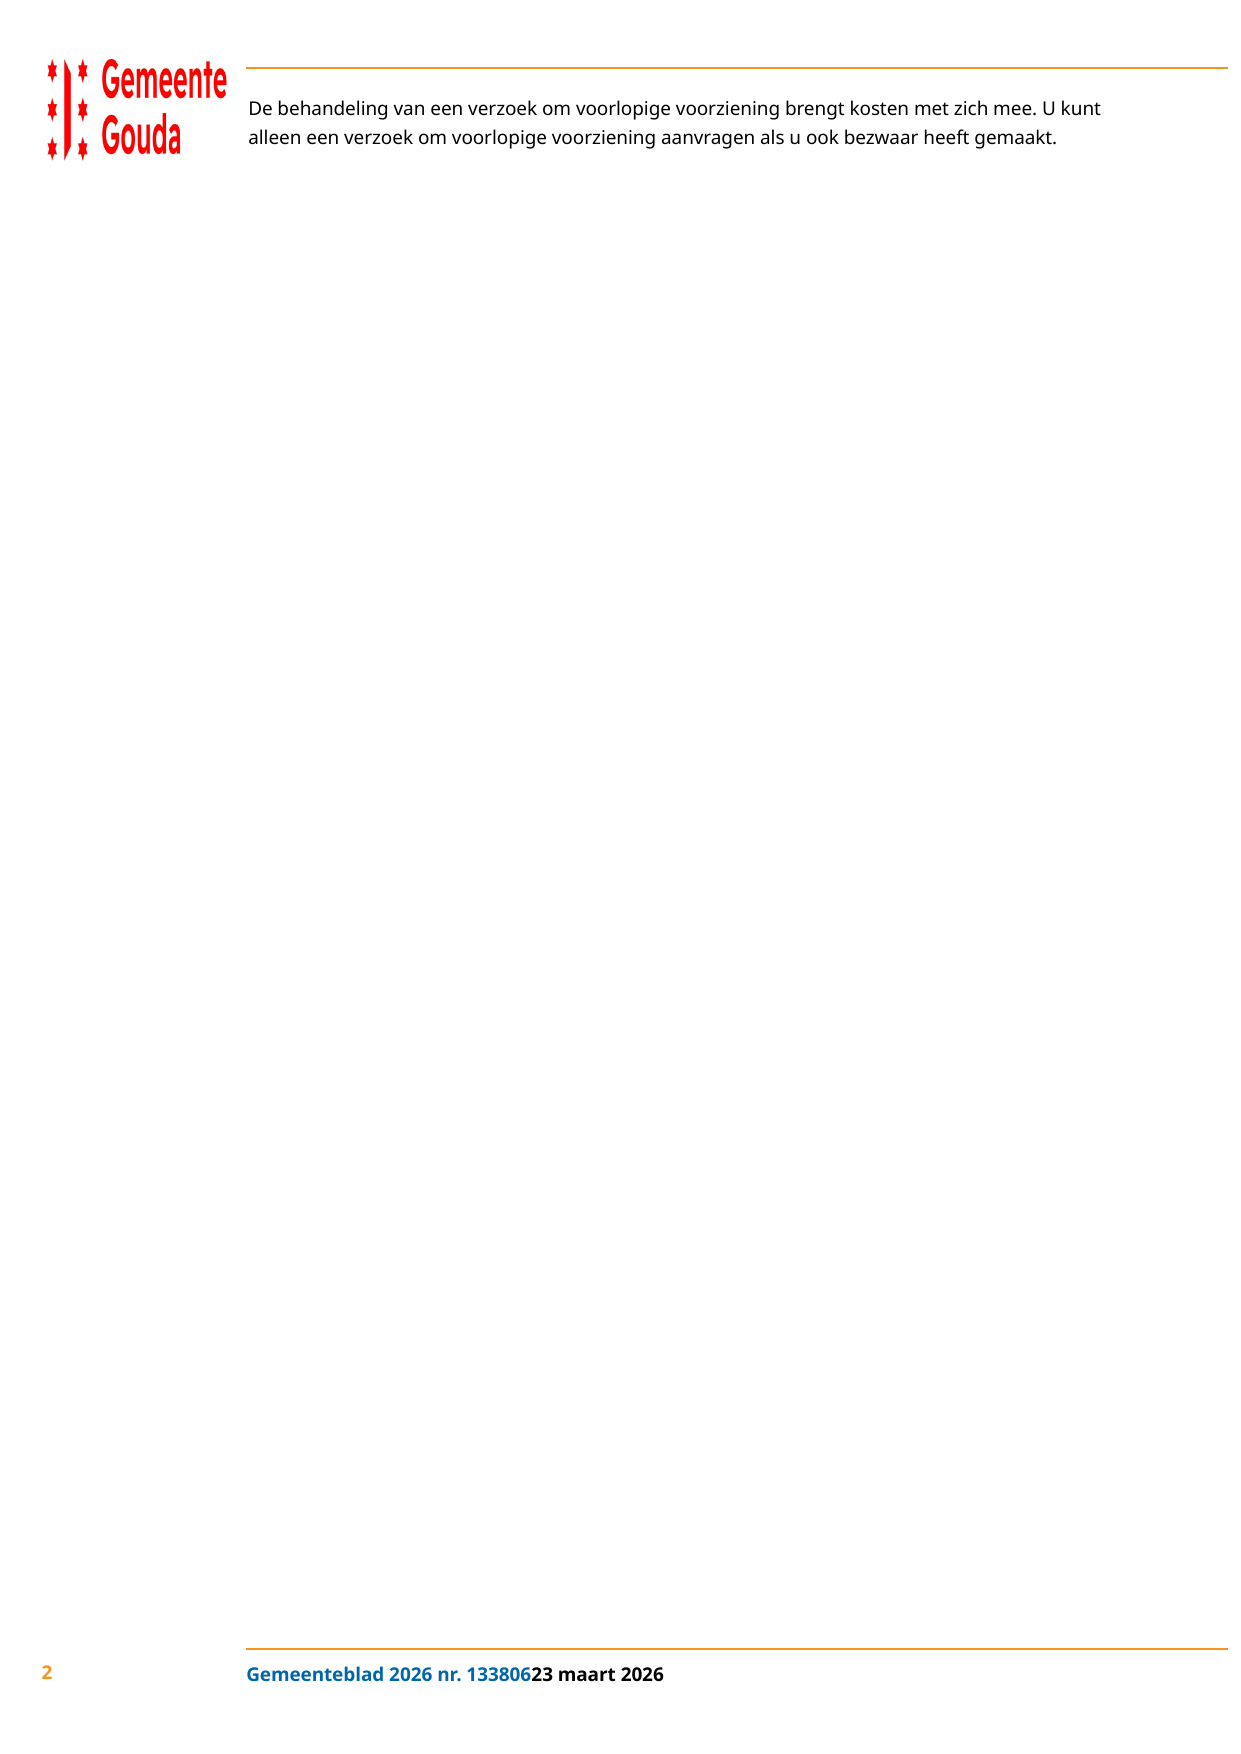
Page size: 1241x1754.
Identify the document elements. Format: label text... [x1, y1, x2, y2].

text De behandeling van een verzoek om voorlopige voorziening brengt kosten met zich mee. U kunt alleen een verzoek om voorlopige voorziening aanvragen als u ook bezwaar heeft gemaakt. [248, 95, 1152, 150]
picture [41, 47, 231, 172]
